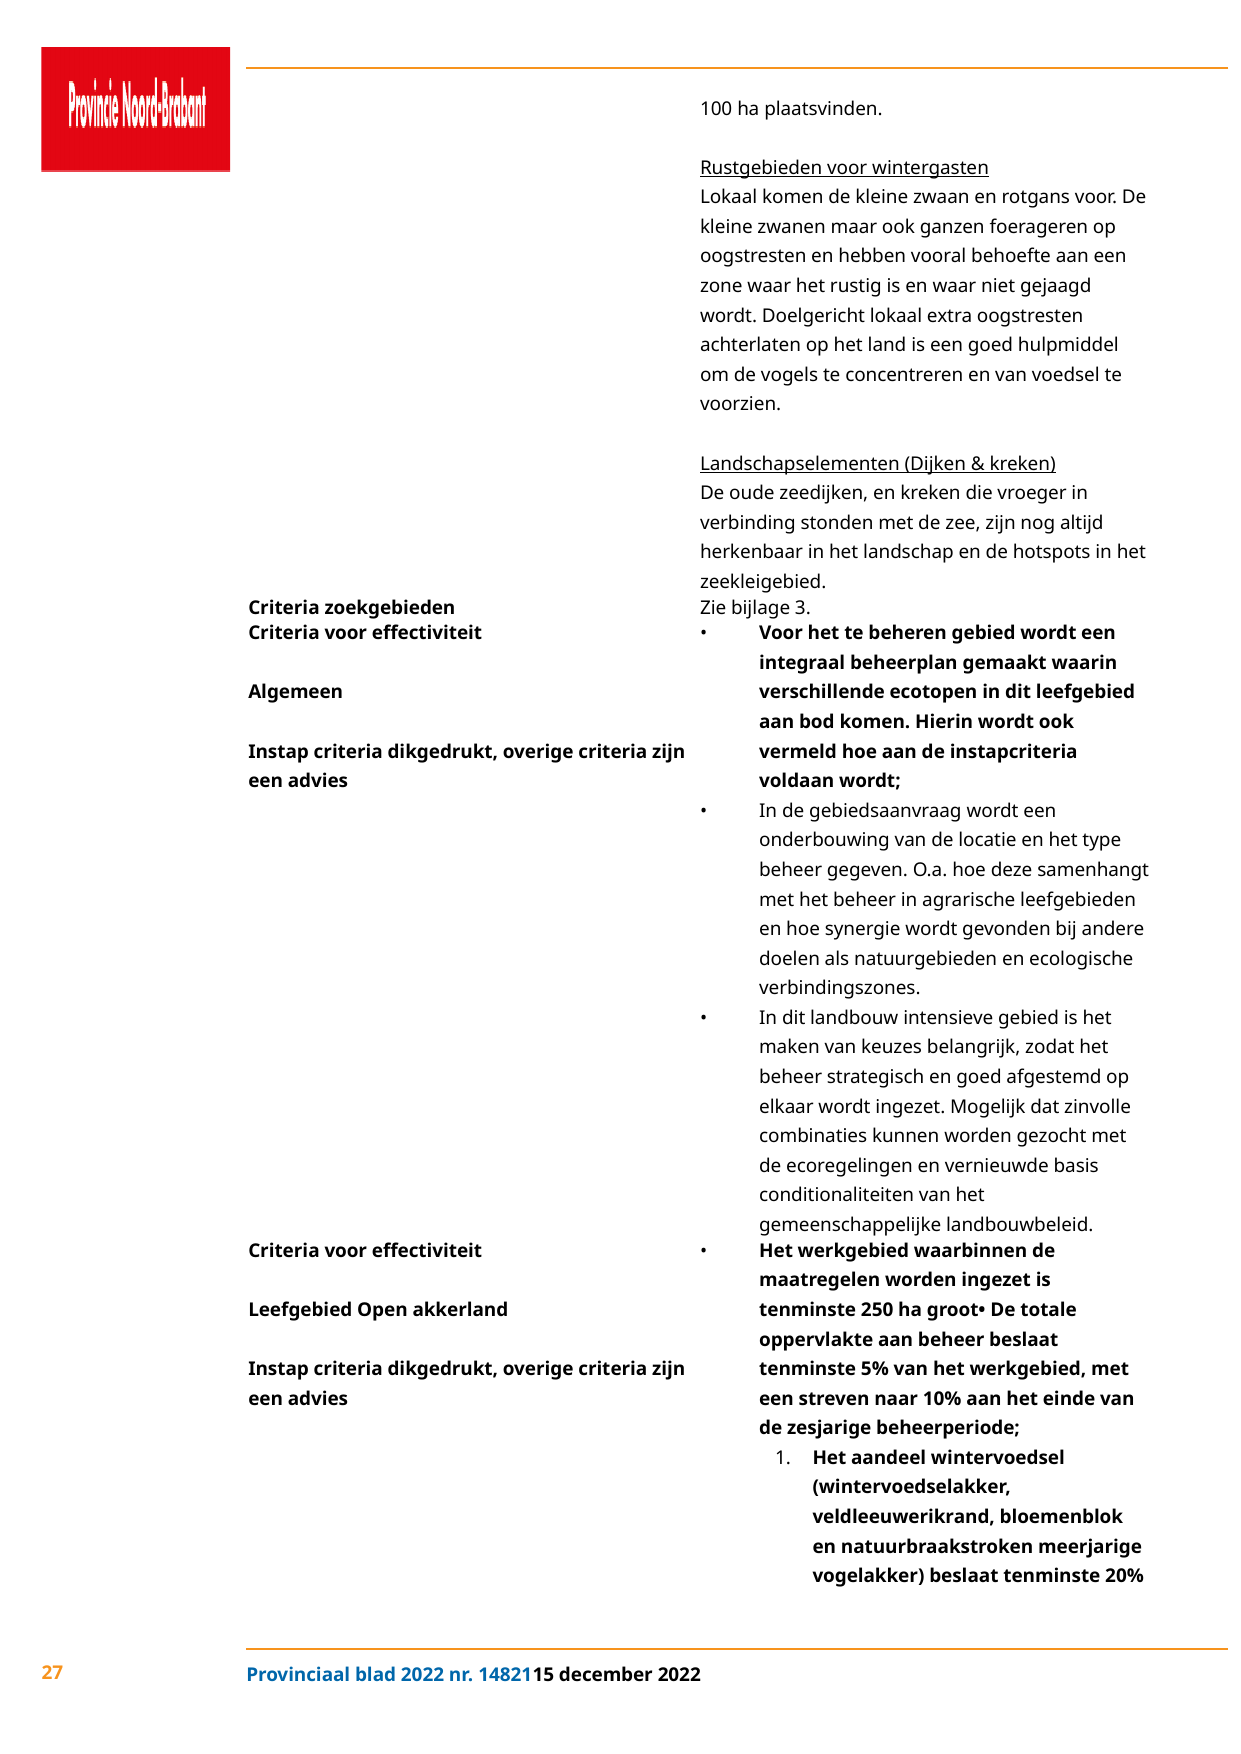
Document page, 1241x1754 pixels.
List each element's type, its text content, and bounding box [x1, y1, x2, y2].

table_cell Criteria voor effectiviteit Leefgebied Open akkerland Instap criteria dikgedrukt, overige criteria zijn een advies [248, 1237, 700, 1588]
table_cell Zie bijlage 3. [700, 594, 1152, 619]
table_cell 100 ha plaatsvinden. Rustgebieden voor wintergasten Lokaal komen de kleine zwaan en rotgans voor. De kleine zwanen maar ook ganzen foerageren op oogstresten en hebben vooral behoefte aan een zone waar het rustig is en waar niet gejaagd wordt. Doelgericht lokaal extra oogstresten achterlaten op het land is een goed hulpmiddel om de vogels te concentreren en van voedsel te voorzien. Landschapselementen (Dijken & kreken) De oude zeedijken, en kreken die vroeger in verbinding stonden met de zee, zijn nog altijd herkenbaar in het landschap en de hotspots in het zeekleigebied. [700, 95, 1152, 594]
picture [41, 47, 231, 172]
table_cell Criteria voor effectiviteit Algemeen Instap criteria dikgedrukt, overige criteria zijn een advies [248, 620, 700, 1237]
table_cell Voor het te beheren gebied wordt een integraal beheerplan gemaakt waarin verschillende ecotopen in dit leefgebied aan bod komen. Hierin wordt ook vermeld hoe aan de instapcriteria voldaan wordt; In de gebiedsaanvraag wordt een onderbouwing van de locatie en het type beheer gegeven. O.a. hoe deze samenhangt met het beheer in agrarische leefgebieden en hoe synergie wordt gevonden bij andere doelen als natuurgebieden en ecologische verbindingszones. In dit landbouw intensieve gebied is het maken van keuzes belangrijk, zodat het beheer strategisch en goed afgestemd op elkaar wordt ingezet. Mogelijk dat zinvolle combinaties kunnen worden gezocht met de ecoregelingen en vernieuwde basis conditionaliteiten van het gemeenschappelijke landbouwbeleid. [700, 620, 1152, 1237]
table_cell [248, 95, 700, 594]
table_cell Criteria zoekgebieden [248, 594, 700, 619]
table_cell Het werkgebied waarbinnen de maatregelen worden ingezet is tenminste 250 ha groot• De totale oppervlakte aan beheer beslaat tenminste 5% van het werkgebied, met een streven naar 10% aan het einde van de zesjarige beheerperiode; Het aandeel wintervoedsel (wintervoedselakker, veldleeuwerikrand, bloemenblok en natuurbraakstroken meerjarige vogelakker) beslaat tenminste 20% [700, 1237, 1152, 1588]
